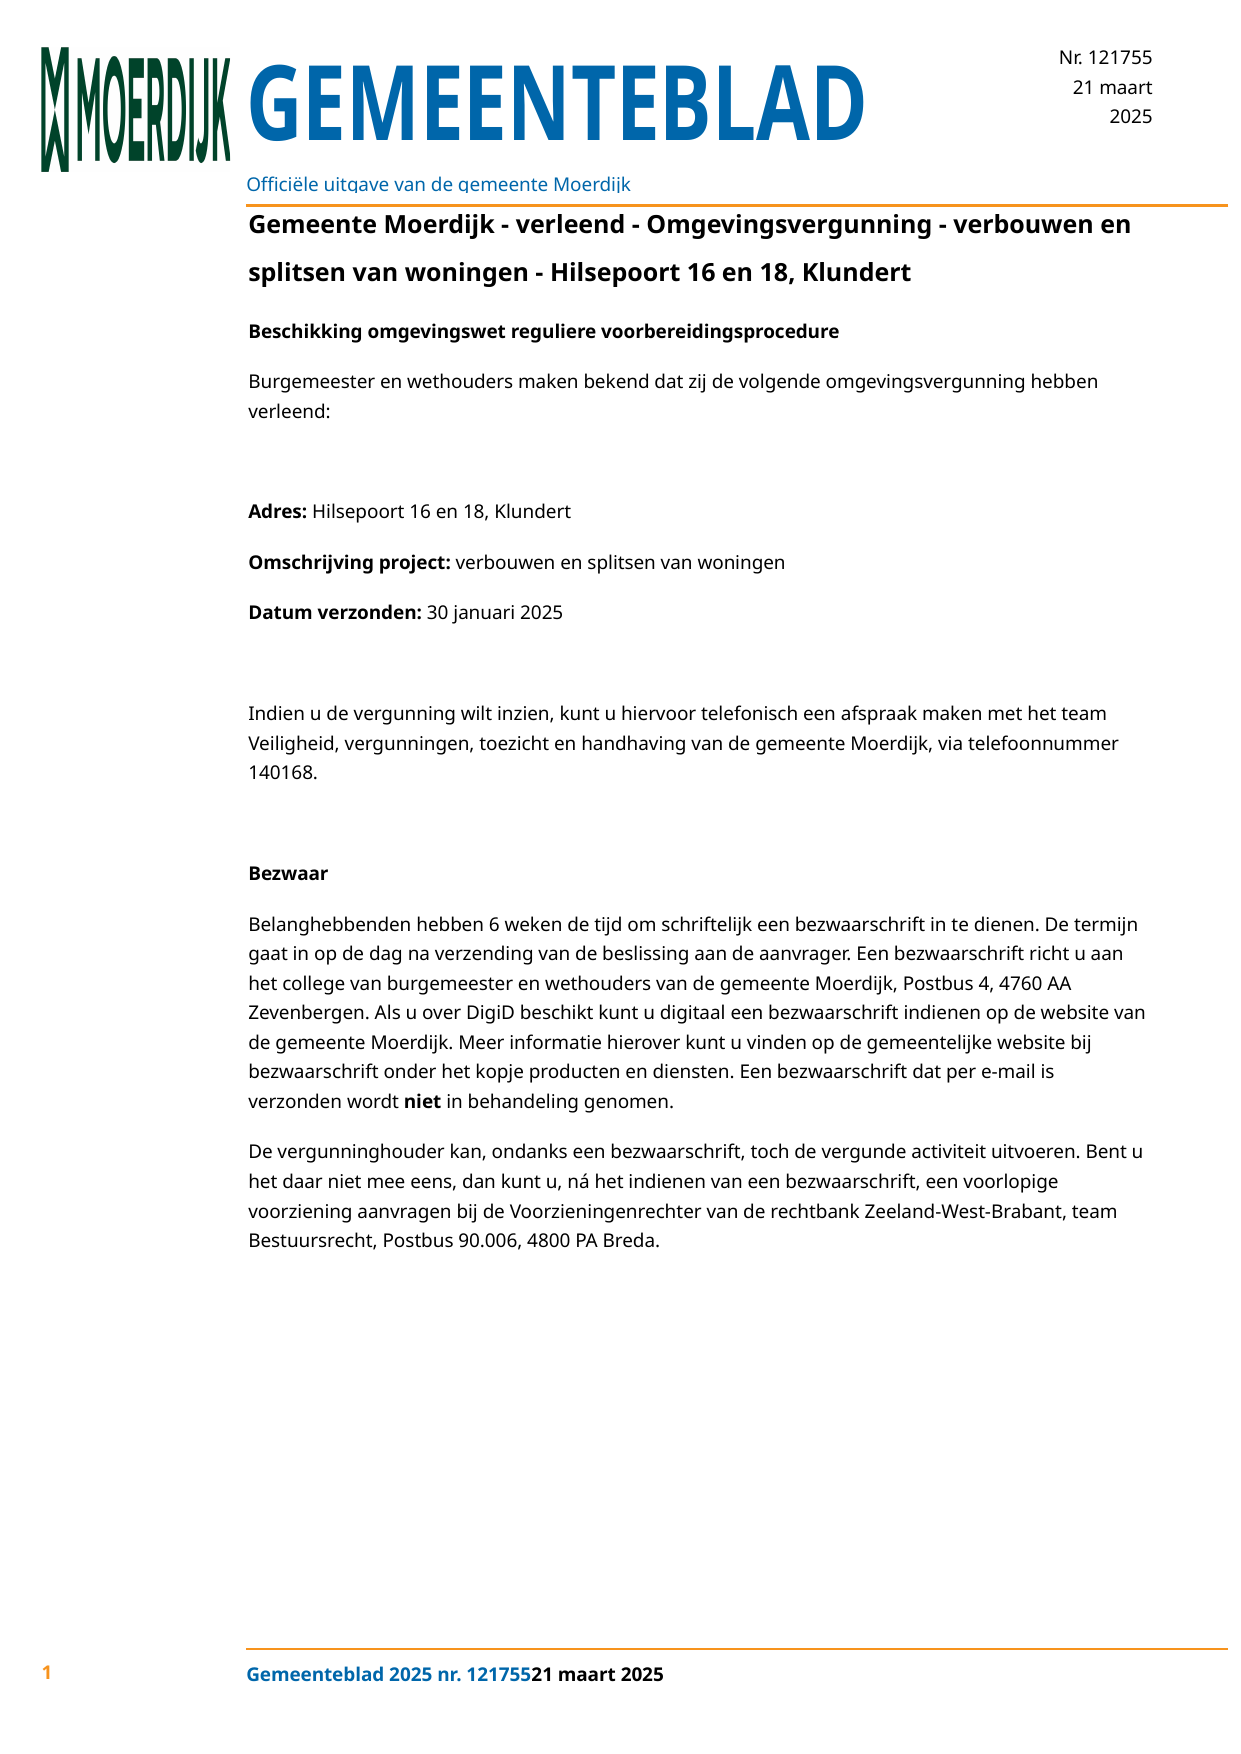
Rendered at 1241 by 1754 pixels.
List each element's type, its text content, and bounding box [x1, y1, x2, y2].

text Adres: Hilsepoort 16 en 18, Klundert [248, 499, 1152, 524]
text Datum verzonden: 30 januari 2025 [248, 599, 1152, 625]
text Burgemeester en wethouders maken bekend dat zij de volgende omgevingsvergunning hebben verleend: [248, 368, 1152, 424]
picture [41, 47, 231, 172]
text Indien u de vergunning wilt inzien, kunt u hiervoor telefonisch een afspraak maken met het team Veiligheid, vergunningen, toezicht en handhaving van de gemeente Moerdijk, via telefoonnummer 140168. [248, 700, 1152, 785]
text Gemeente Moerdijk - verleend - Omgevingsvergunning - verbouwen en splitsen van woningen - Hilsepoort 16 en 18, Klundert [248, 207, 1152, 288]
text De vergunninghouder kan, ondanks een bezwaarschrift, toch de vergunde activiteit uitvoeren. Bent u het daar niet mee eens, dan kunt u, ná het indienen van een bezwaarschrift, een voorlopige voorziening aanvragen bij de Voorzieningenrechter van de rechtbank Zeeland-West-Brabant, team Bestuursrecht, Postbus 90.006, 4800 PA Breda. [248, 1139, 1152, 1253]
text Omschrijving project: verbouwen en splitsen van woningen [248, 549, 1152, 575]
text Beschikking omgevingswet reguliere voorbereidingsprocedure [248, 318, 1152, 344]
text Belanghebbenden hebben 6 weken de tijd om schriftelijk een bezwaarschrift in te dienen. De termijn gaat in op de dag na verzending van de beslissing aan de aanvrager. Een bezwaarschrift richt u aan het college van burgemeester en wethouders van de gemeente Moerdijk, Postbus 4, 4760 AA Zevenbergen. Als u over DigiD beschikt kunt u digitaal een bezwaarschrift indienen op de website van de gemeente Moerdijk. Meer informatie hierover kunt u vinden op de gemeentelijke website bij bezwaarschrift onder het kopje producten en diensten. Een bezwaarschrift dat per e-mail is verzonden wordt niet in behandeling genomen. [248, 911, 1152, 1114]
text Bezwaar [248, 860, 1152, 886]
